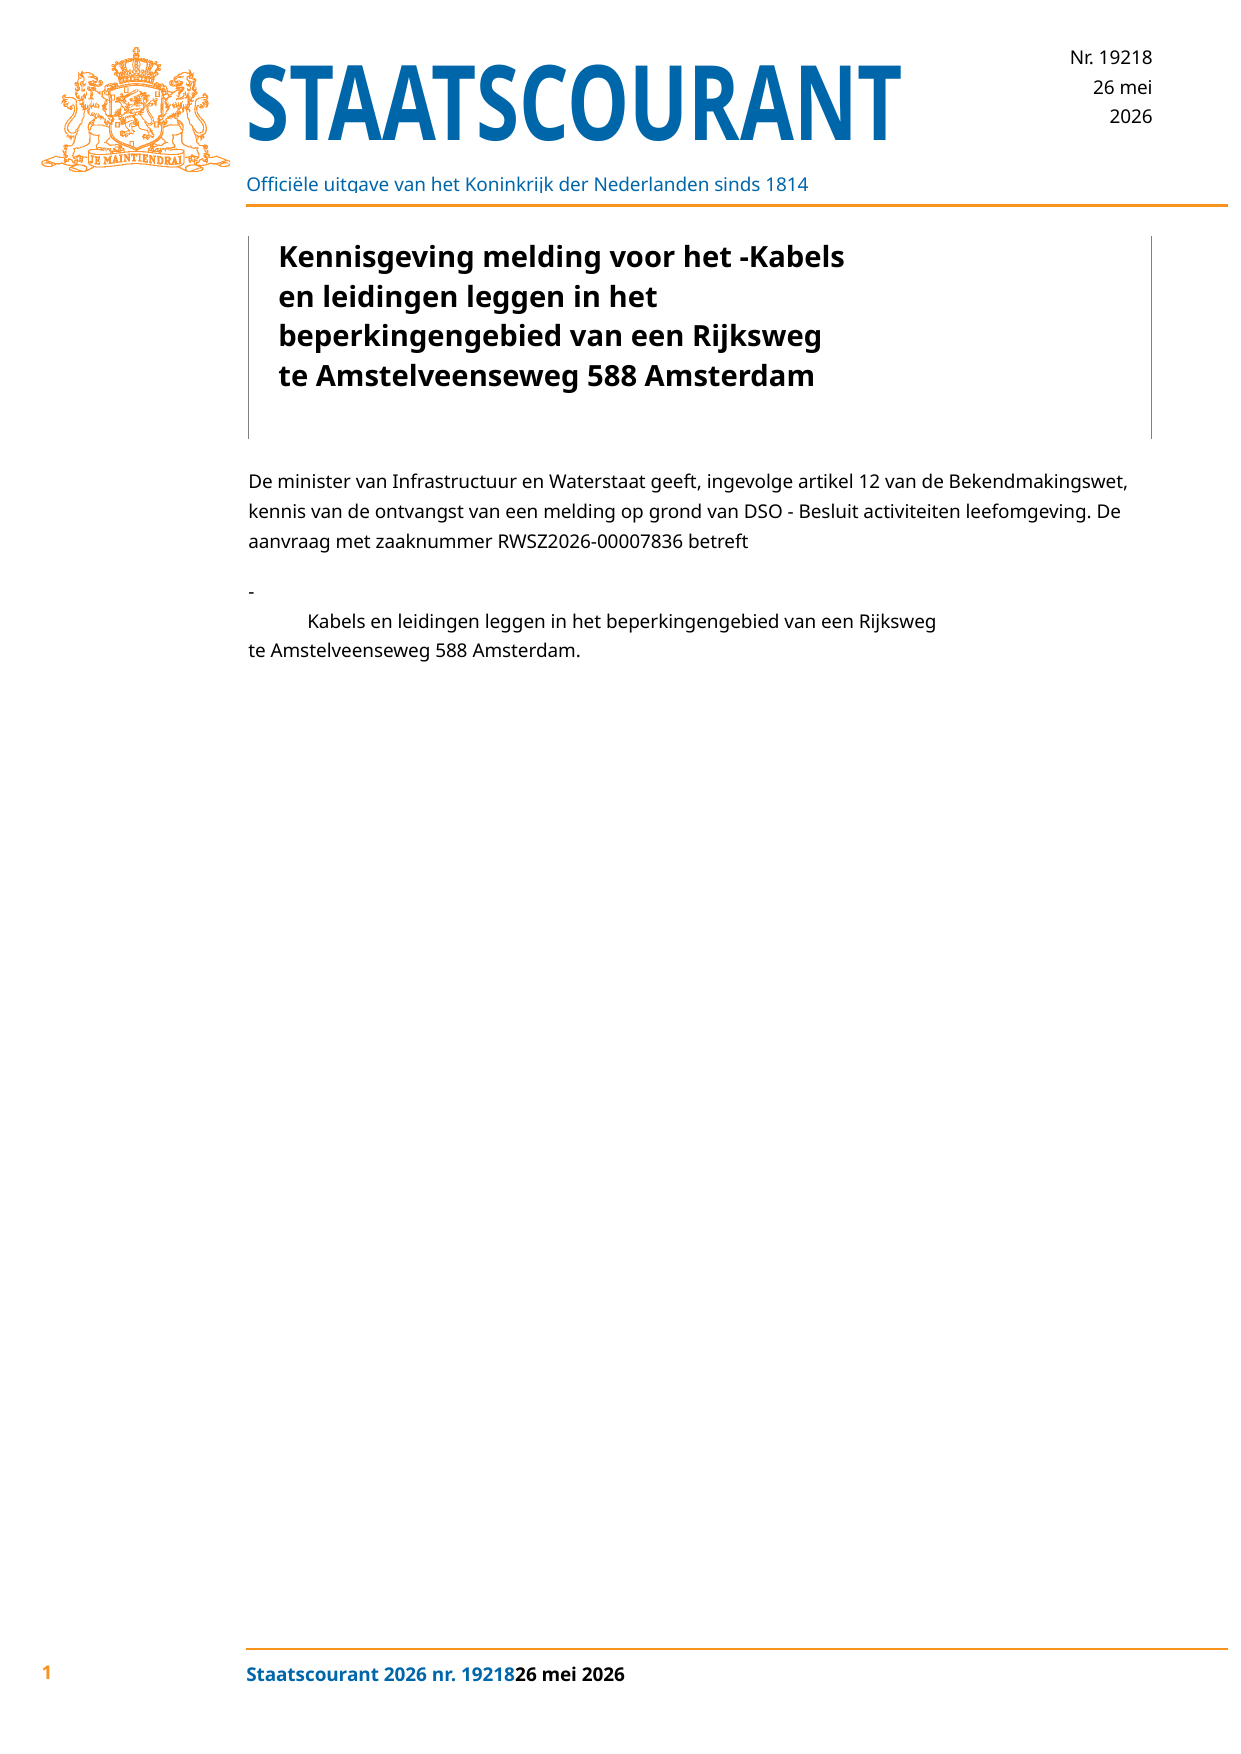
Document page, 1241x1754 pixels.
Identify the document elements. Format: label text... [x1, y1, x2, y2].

text De minister van Infrastructuur en Waterstaat geeft, ingevolge artikel 12 van de Bekendmakingswet, kennis van de ontvangst van een melding op grond van DSO - Besluit activiteiten leefomgeving. De aanvraag met zaaknummer RWSZ2026-00007836 betreft [248, 469, 1152, 553]
table_header Kennisgeving melding voor het -Kabels en leidingen leggen in het beperkingengebied van een Rijksweg te Amstelveenseweg 588 Amsterdam [249, 236, 850, 439]
picture [41, 47, 231, 172]
table_header [1090, 236, 1151, 413]
table_header [850, 414, 1151, 439]
picture [912, 236, 1090, 414]
list Kabels en leidingen leggen in het beperkingengebied van een Rijksweg [248, 608, 1152, 633]
text te Amstelveenseweg 588 Amsterdam. [248, 637, 1152, 663]
table_header [850, 236, 912, 413]
